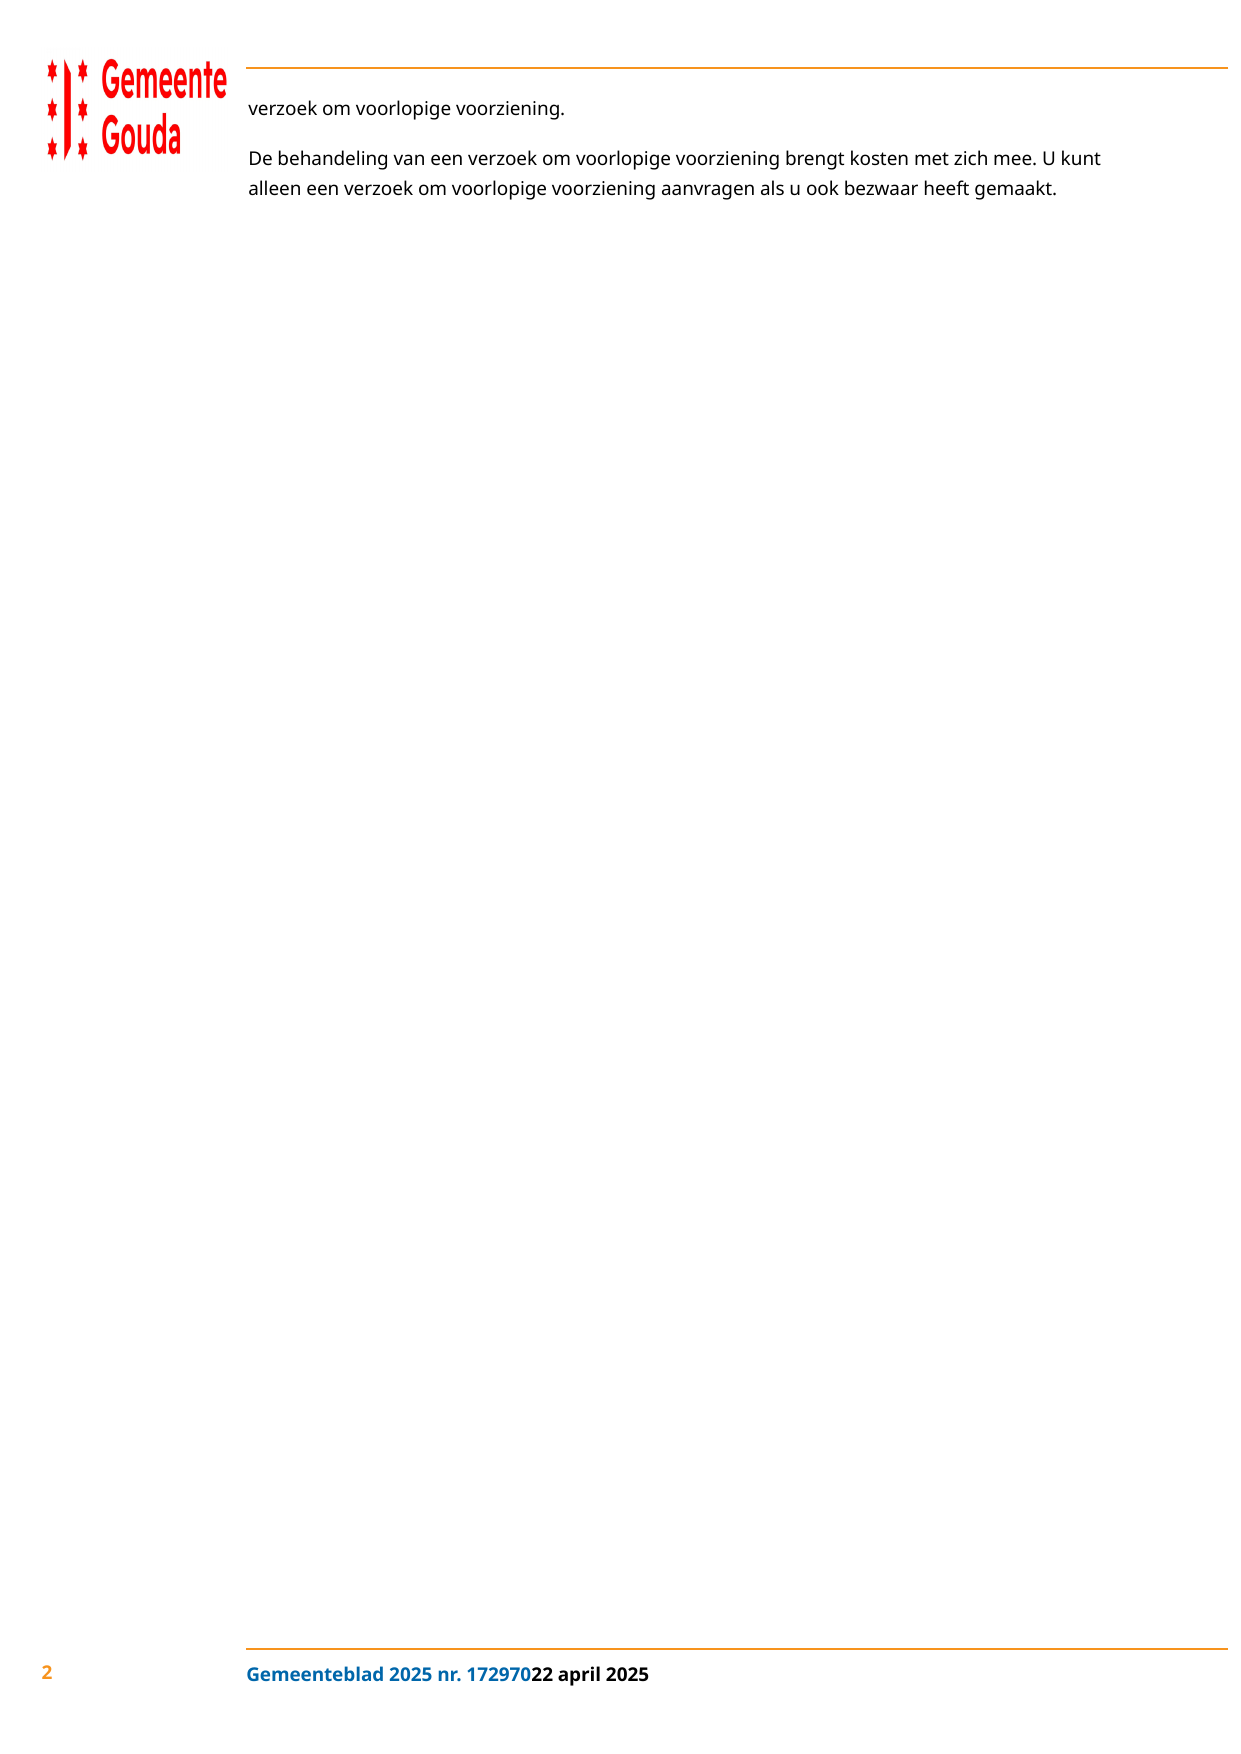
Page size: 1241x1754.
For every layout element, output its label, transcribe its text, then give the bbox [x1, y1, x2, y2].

picture [41, 47, 231, 172]
text verzoek om voorlopige voorziening. [248, 95, 1152, 121]
text De behandeling van een verzoek om voorlopige voorziening brengt kosten met zich mee. U kunt alleen een verzoek om voorlopige voorziening aanvragen als u ook bezwaar heeft gemaakt. [248, 145, 1152, 201]
